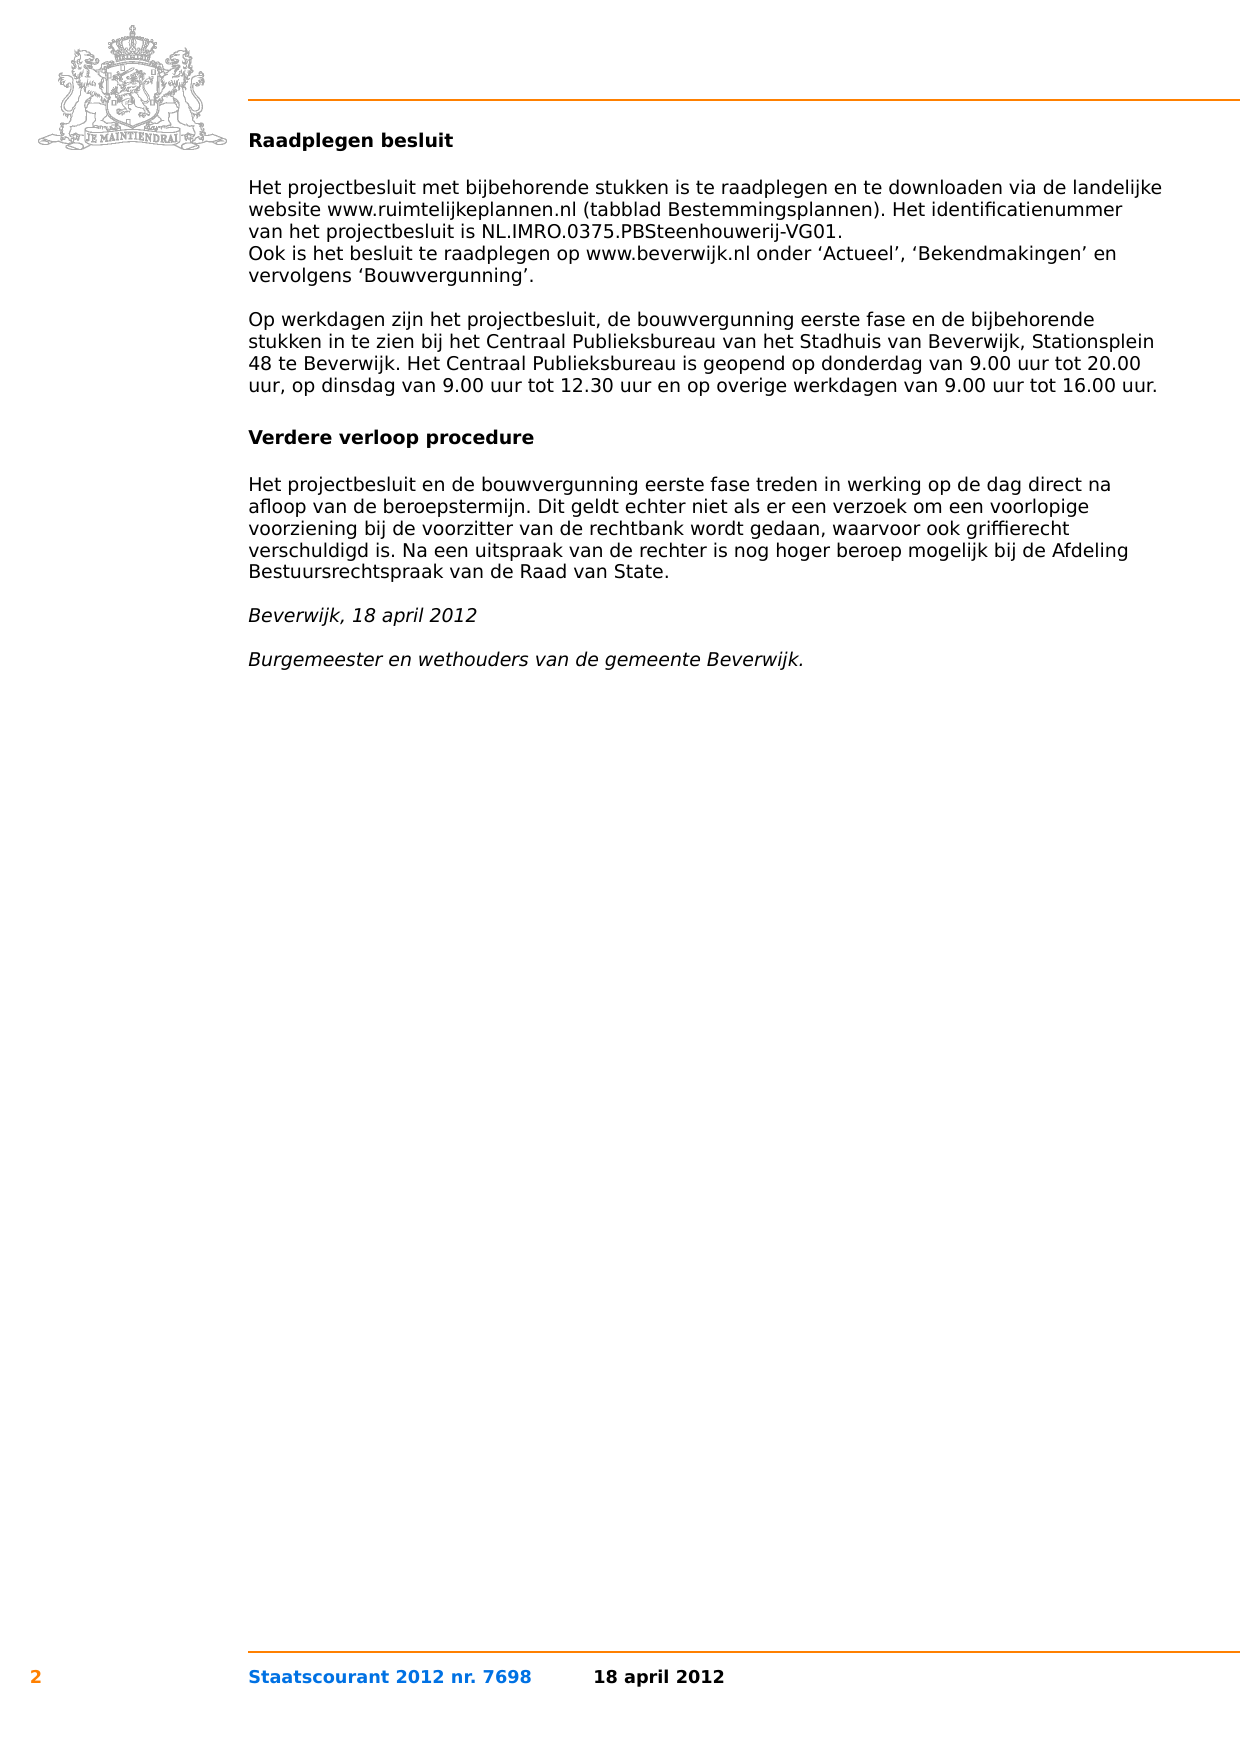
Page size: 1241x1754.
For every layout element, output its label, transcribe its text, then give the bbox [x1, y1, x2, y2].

text Op werkdagen zijn het projectbesluit, de bouwvergunning eerste fase en de bijbehorende stukken in te zien bij het Centraal Publieksbureau van het Stadhuis van Beverwijk, Stationsplein 48 te Beverwijk. Het Centraal Publieksbureau is geopend op donderdag van 9.00 uur tot 20.00 uur, op dinsdag van 9.00 uur tot 12.30 uur en op overige werkdagen van 9.00 uur tot 16.00 uur. [248, 309, 1163, 397]
text Het projectbesluit en de bouwvergunning eerste fase treden in werking op de dag direct na afloop van de beroepstermijn. Dit geldt echter niet als er een verzoek om een voorlopige voorziening bij de voorzitter van de rechtbank wordt gedaan, waarvoor ook griffierecht verschuldigd is. Na een uitspraak van de rechter is nog hoger beroep mogelijk bij de Afdeling Bestuursrechtspraak van de Raad van State. [248, 473, 1163, 583]
subtitle Verdere verloop procedure [248, 427, 1163, 448]
picture [38, 25, 227, 150]
text Beverwijk, 18 april 2012 [248, 605, 1163, 627]
subtitle Raadplegen besluit [248, 130, 1163, 152]
text Het projectbesluit met bijbehorende stukken is te raadplegen en te downloaden via de landelijke website www.ruimtelijkeplannen.nl (tabblad Bestemmingsplannen). Het identificatienummer van het projectbesluit is NL.IMRO.0375.PBSteenhouwerij-VG01. [248, 177, 1163, 243]
text Ook is het besluit te raadplegen op www.beverwijk.nl onder ‘Actueel’, ‘Bekendmakingen’ en vervolgens ‘Bouwvergunning’. [248, 243, 1163, 287]
text Burgemeester en wethouders van de gemeente Beverwijk. [248, 649, 1163, 671]
